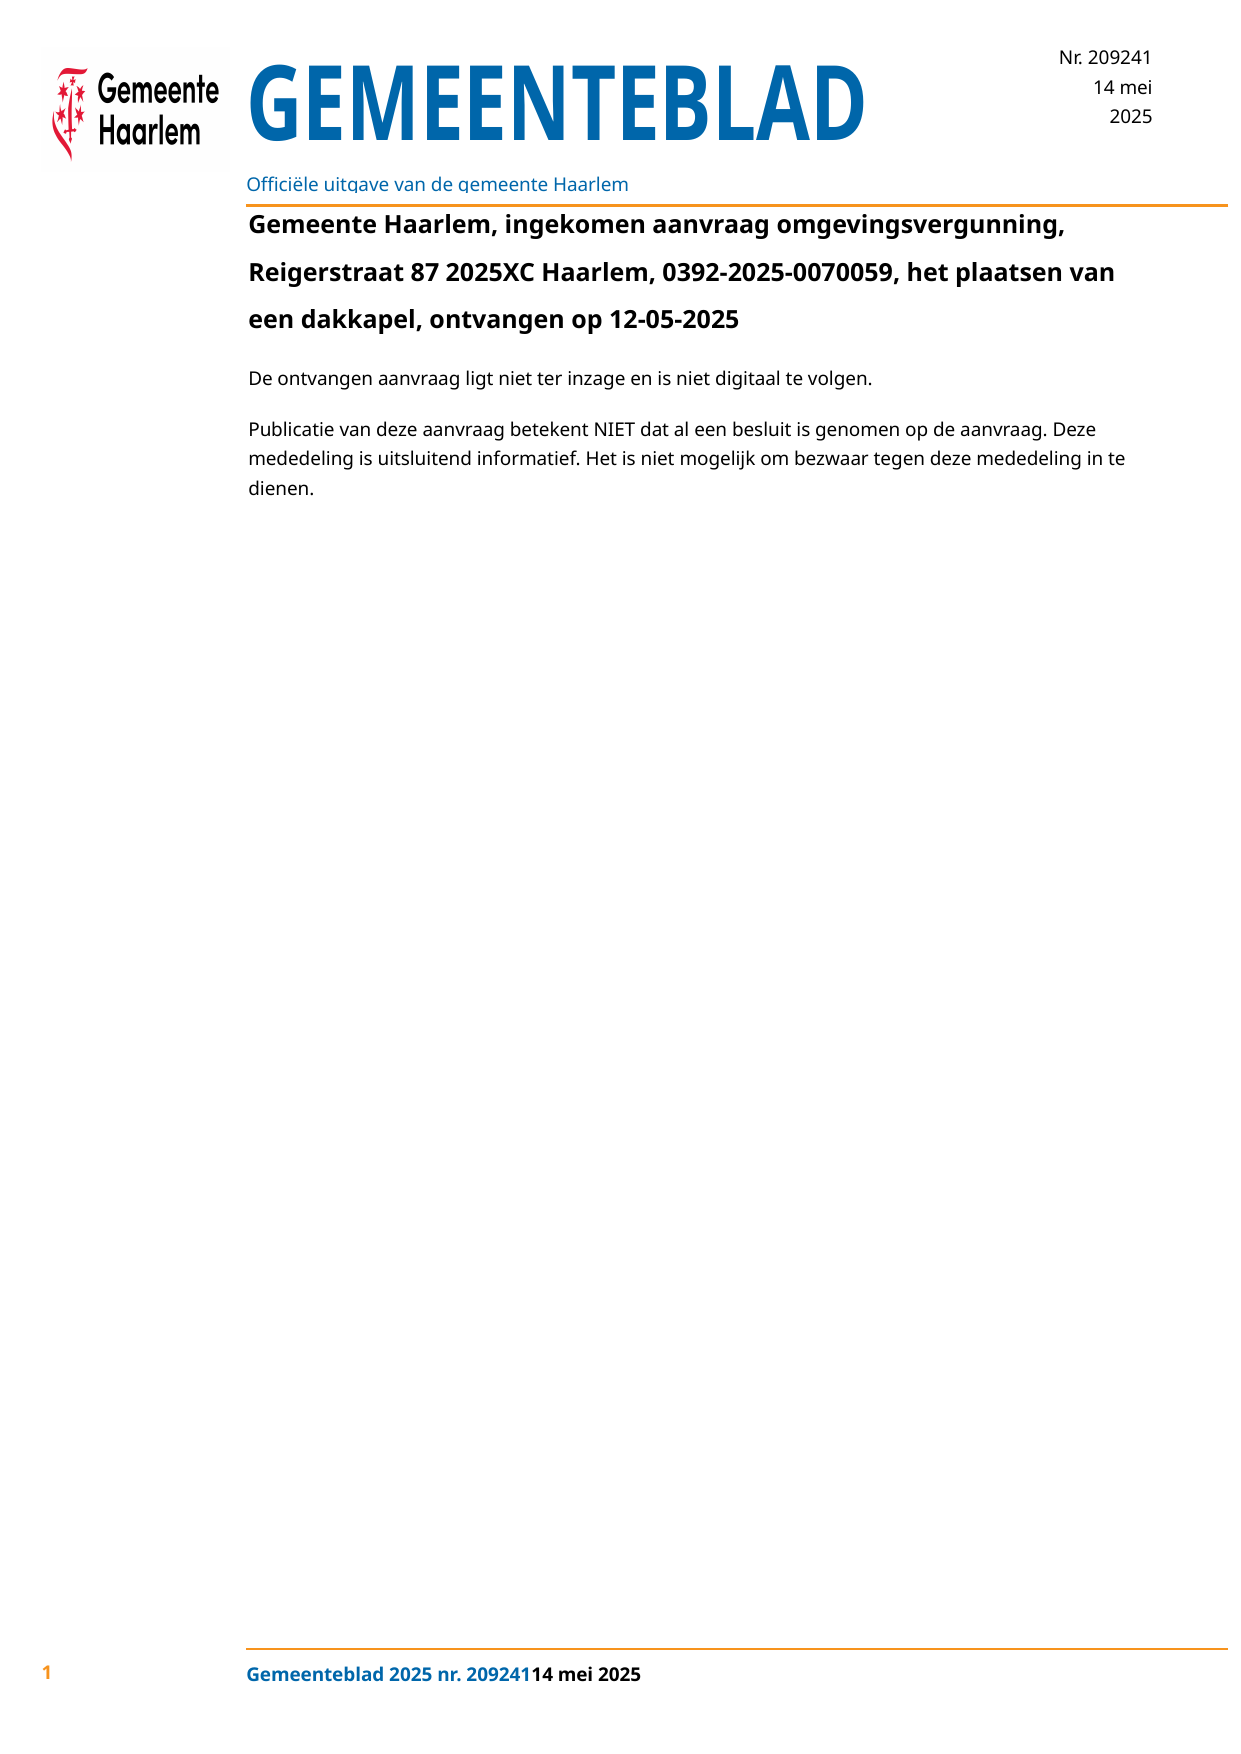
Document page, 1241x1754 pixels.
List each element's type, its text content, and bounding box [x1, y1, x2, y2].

text Publicatie van deze aanvraag betekent NIET dat al een besluit is genomen op de aanvraag. Deze mededeling is uitsluitend informatief. Het is niet mogelijk om bezwaar tegen deze mededeling in te dienen. [248, 416, 1152, 501]
text Gemeente Haarlem, ingekomen aanvraag omgevingsvergunning, Reigerstraat 87 2025XC Haarlem, 0392-2025-0070059, het plaatsen van een dakkapel, ontvangen op 12-05-2025 [248, 207, 1152, 336]
text De ontvangen aanvraag ligt niet ter inzage en is niet digitaal te volgen. [248, 366, 1152, 391]
picture [41, 47, 231, 172]
